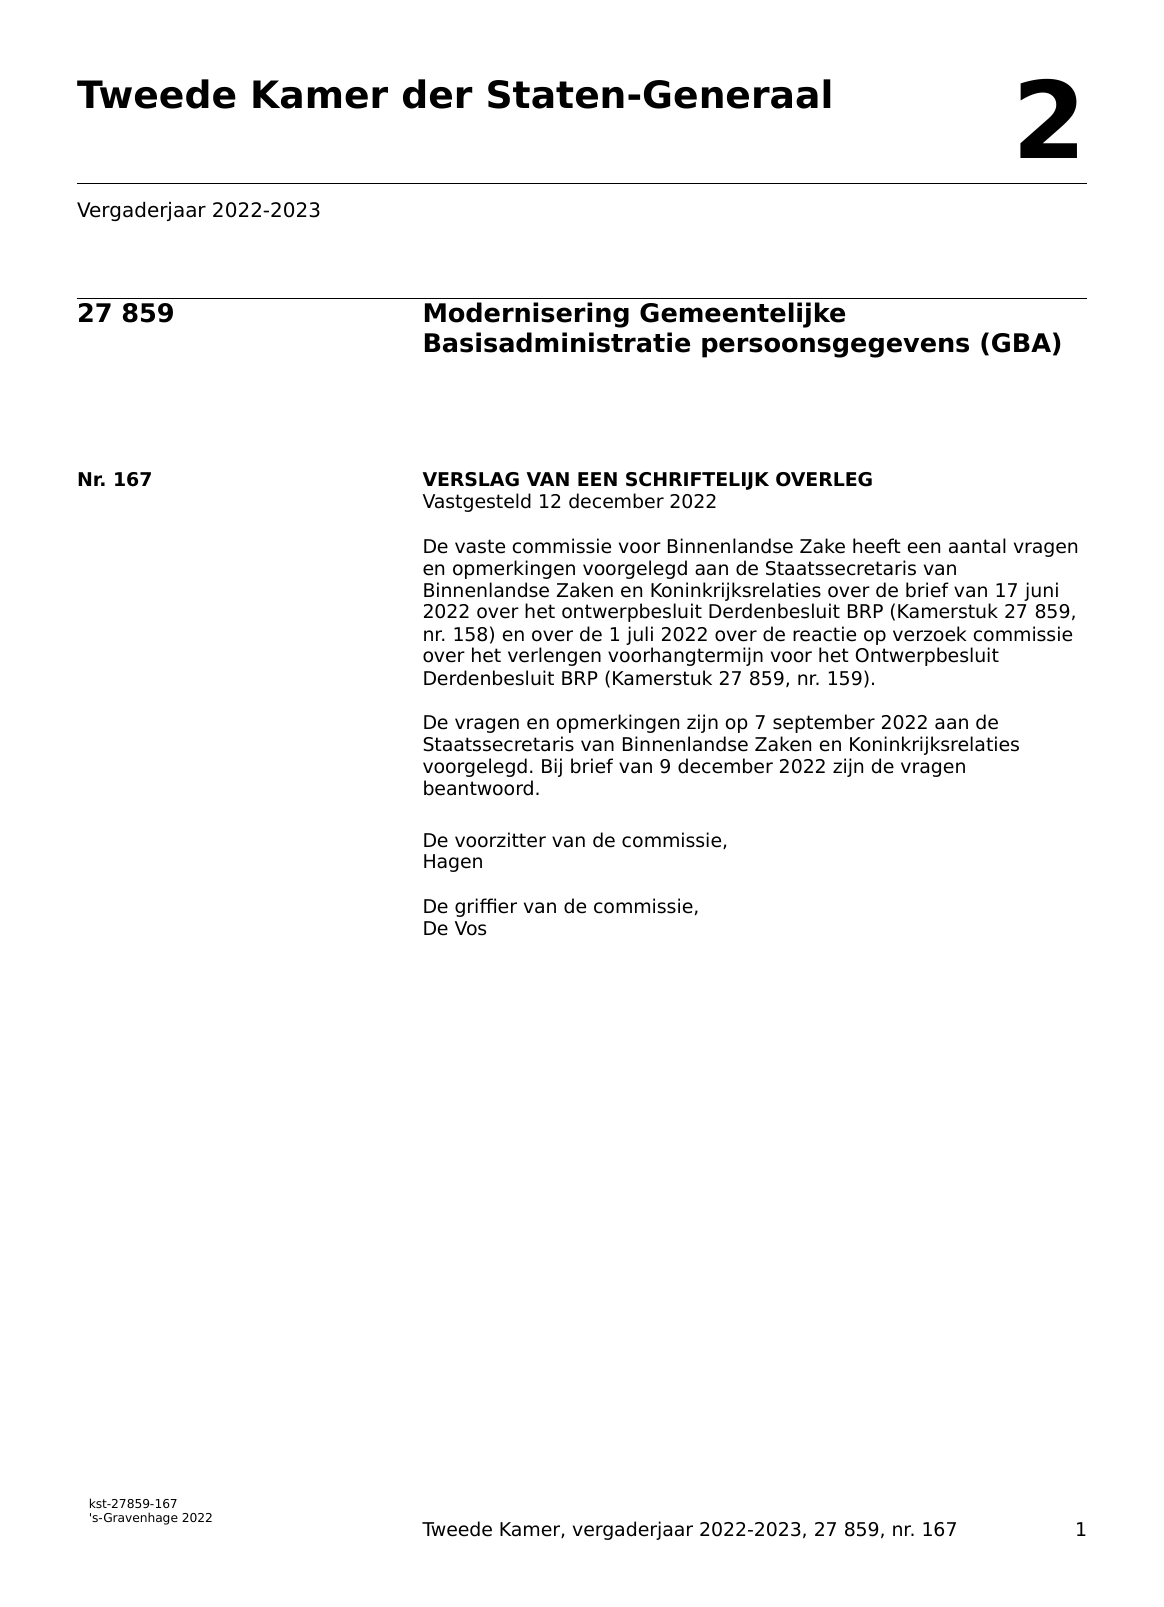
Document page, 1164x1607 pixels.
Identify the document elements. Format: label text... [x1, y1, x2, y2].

text kst-27859-167 [88, 1497, 323, 1511]
text 's-Gravenhage 2022 [88, 1511, 323, 1525]
text De vragen en opmerkingen zijn op 7 september 2022 aan de Staatssecretaris van Binnenlandse Zaken en Koninkrijksrelaties voorgelegd. Bij brief van 9 december 2022 zijn de vragen beantwoord. [422, 712, 1087, 799]
text Vastgesteld 12 december 2022 [422, 491, 1087, 513]
subtitle Nr. 167 VERSLAG VAN EEN SCHRIFTELIJK OVERLEG [77, 469, 1087, 491]
table_header Tweede Kamer der Staten-Generaal [77, 59, 886, 183]
subtitle 27 859 Modernisering Gemeentelijke Basisadministratie persoonsgegevens (GBA) [77, 299, 1087, 358]
table_cell Vergaderjaar 2022-2023 [77, 184, 1087, 298]
text De vaste commissie voor Binnenlandse Zake heeft een aantal vragen en opmerkingen voorgelegd aan de Staatssecretaris van Binnenlandse Zaken en Koninkrijksrelaties over de brief van 17 juni 2022 over het ontwerpbesluit Derdenbesluit BRP (Kamerstuk 27 859, nr. 158) en over de 1 juli 2022 over de reactie op verzoek commissie over het verlengen voorhangtermijn voor het Ontwerpbesluit Derdenbesluit BRP (Kamerstuk 27 859, nr. 159). [422, 536, 1087, 689]
text De griffier van de commissie, De Vos [422, 896, 1087, 939]
table_header 2 [886, 59, 1087, 183]
text De voorzitter van de commissie, Hagen [422, 829, 1087, 873]
